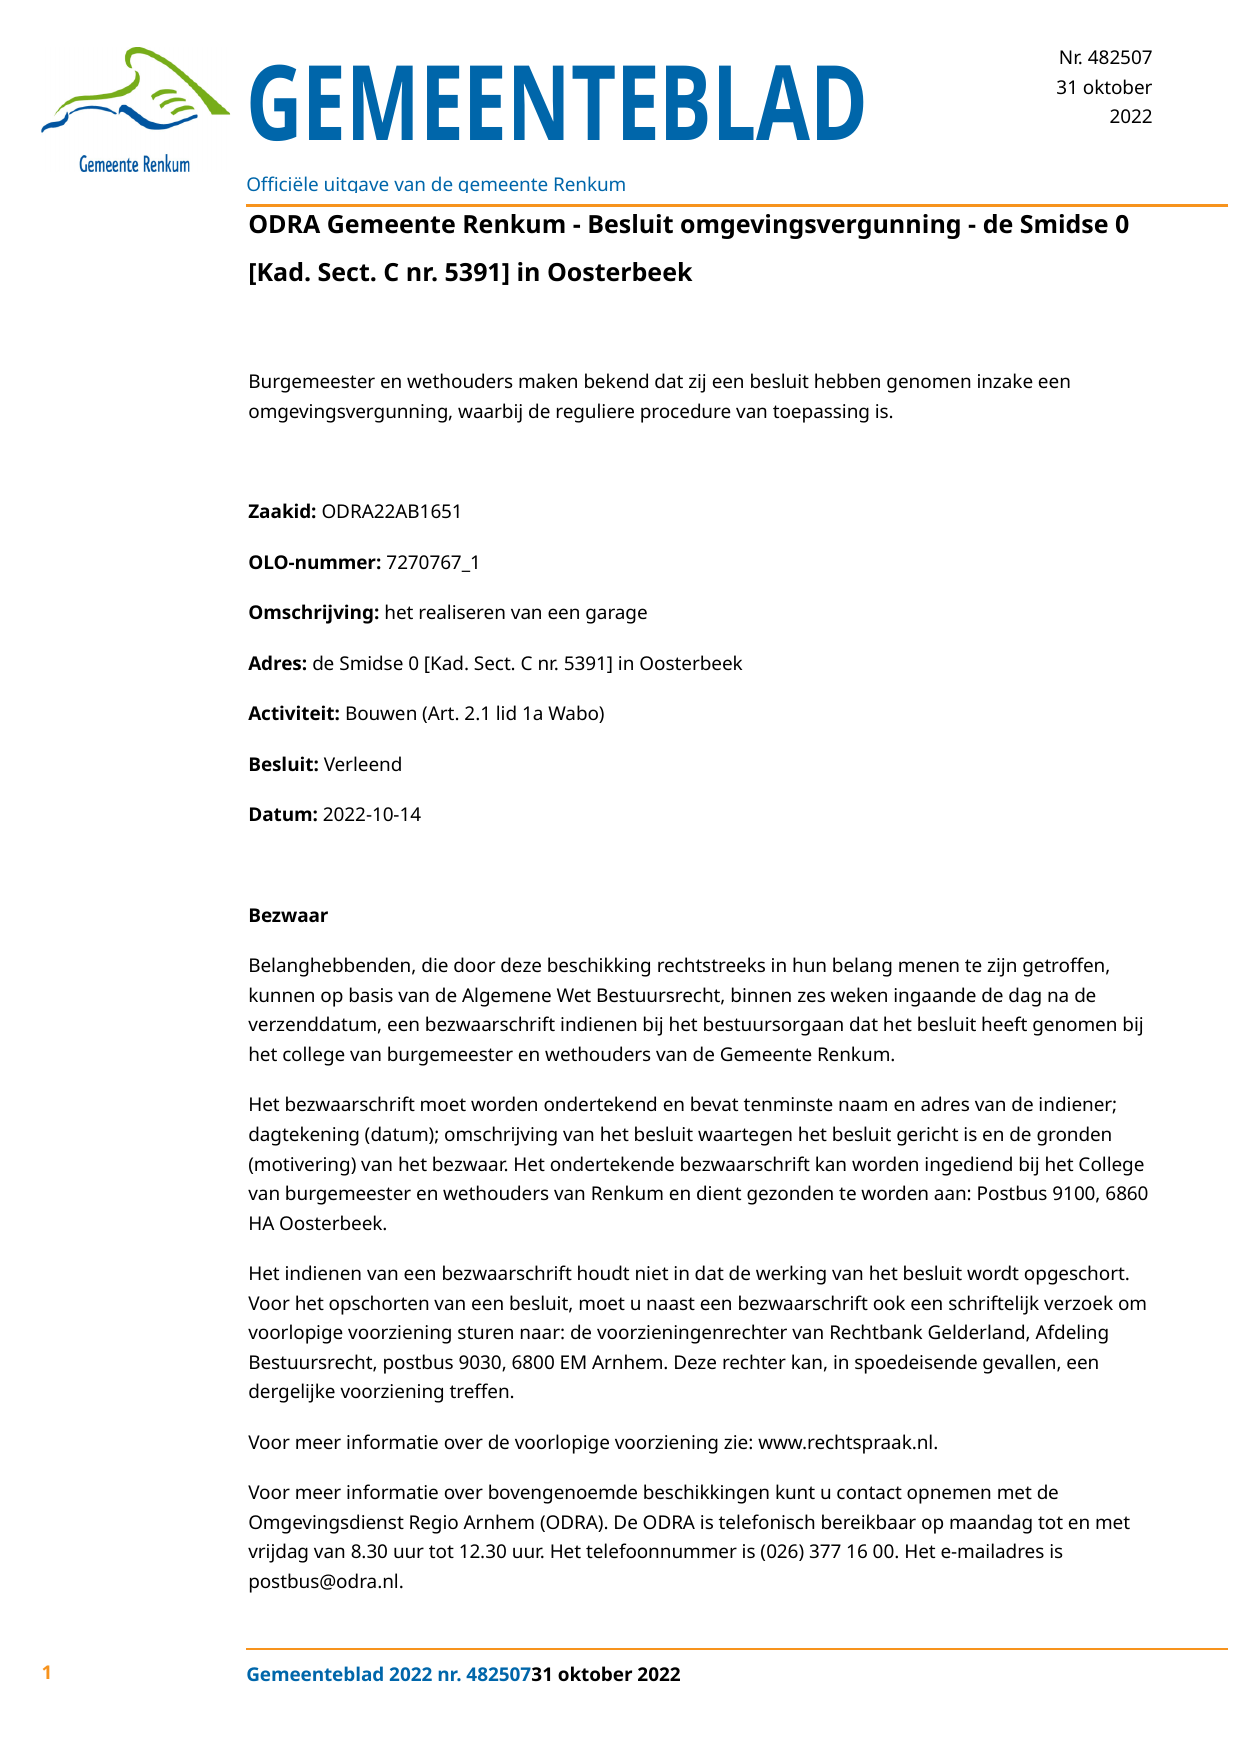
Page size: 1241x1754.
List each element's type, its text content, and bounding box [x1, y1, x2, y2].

text Het indienen van een bezwaarschrift houdt niet in dat de werking van het besluit wordt opgeschort. Voor het opschorten van een besluit, moet u naast een bezwaarschrift ook een schriftelijk verzoek om voorlopige voorziening sturen naar: de voorzieningenrechter van Rechtbank Gelderland, Afdeling Bestuursrecht, postbus 9030, 6800 EM Arnhem. Deze rechter kan, in spoedeisende gevallen, een dergelijke voorziening treffen. [248, 1260, 1152, 1404]
text Burgemeester en wethouders maken bekend dat zij een besluit hebben genomen inzake een omgevingsvergunning, waarbij de reguliere procedure van toepassing is. [248, 368, 1152, 424]
text OLO-nummer: 7270767_1 [248, 549, 1152, 575]
text Belanghebbenden, die door deze beschikking rechtstreeks in hun belang menen te zijn getroffen, kunnen op basis van de Algemene Wet Bestuursrecht, binnen zes weken ingaande de dag na de verzenddatum, een bezwaarschrift indienen bij het bestuursorgaan dat het besluit heeft genomen bij het college van burgemeester en wethouders van de Gemeente Renkum. [248, 952, 1152, 1067]
text Bezwaar [248, 902, 1152, 928]
text Activiteit: Bouwen (Art. 2.1 lid 1a Wabo) [248, 700, 1152, 726]
text Zaakid: ODRA22AB1651 [248, 499, 1152, 524]
text Voor meer informatie over de voorlopige voorziening zie: www.rechtspraak.nl. [248, 1429, 1152, 1455]
text Voor meer informatie over bovengenoemde beschikkingen kunt u contact opnemen met de Omgevingsdienst Regio Arnhem (ODRA). De ODRA is telefonisch bereikbaar op maandag tot en met vrijdag van 8.30 uur tot 12.30 uur. Het telefoonnummer is (026) 377 16 00. Het e-mailadres is postbus@odra.nl. [248, 1479, 1152, 1594]
text Adres: de Smidse 0 [Kad. Sect. C nr. 5391] in Oosterbeek [248, 650, 1152, 676]
text Omschrijving: het realiseren van een garage [248, 599, 1152, 625]
text Datum: 2022-10-14 [248, 801, 1152, 827]
text Het bezwaarschrift moet worden ondertekend en bevat tenminste naam en adres van de indiener; dagtekening (datum); omschrijving van het besluit waartegen het besluit gericht is en de gronden (motivering) van het bezwaar. Het ondertekende bezwaarschrift kan worden ingediend bij het College van burgemeester en wethouders van Renkum en dient gezonden te worden aan: Postbus 9100, 6860 HA Oosterbeek. [248, 1092, 1152, 1236]
text ODRA Gemeente Renkum - Besluit omgevingsvergunning - de Smidse 0 [Kad. Sect. C nr. 5391] in Oosterbeek [248, 207, 1152, 288]
text Besluit: Verleend [248, 751, 1152, 777]
picture [41, 47, 231, 172]
